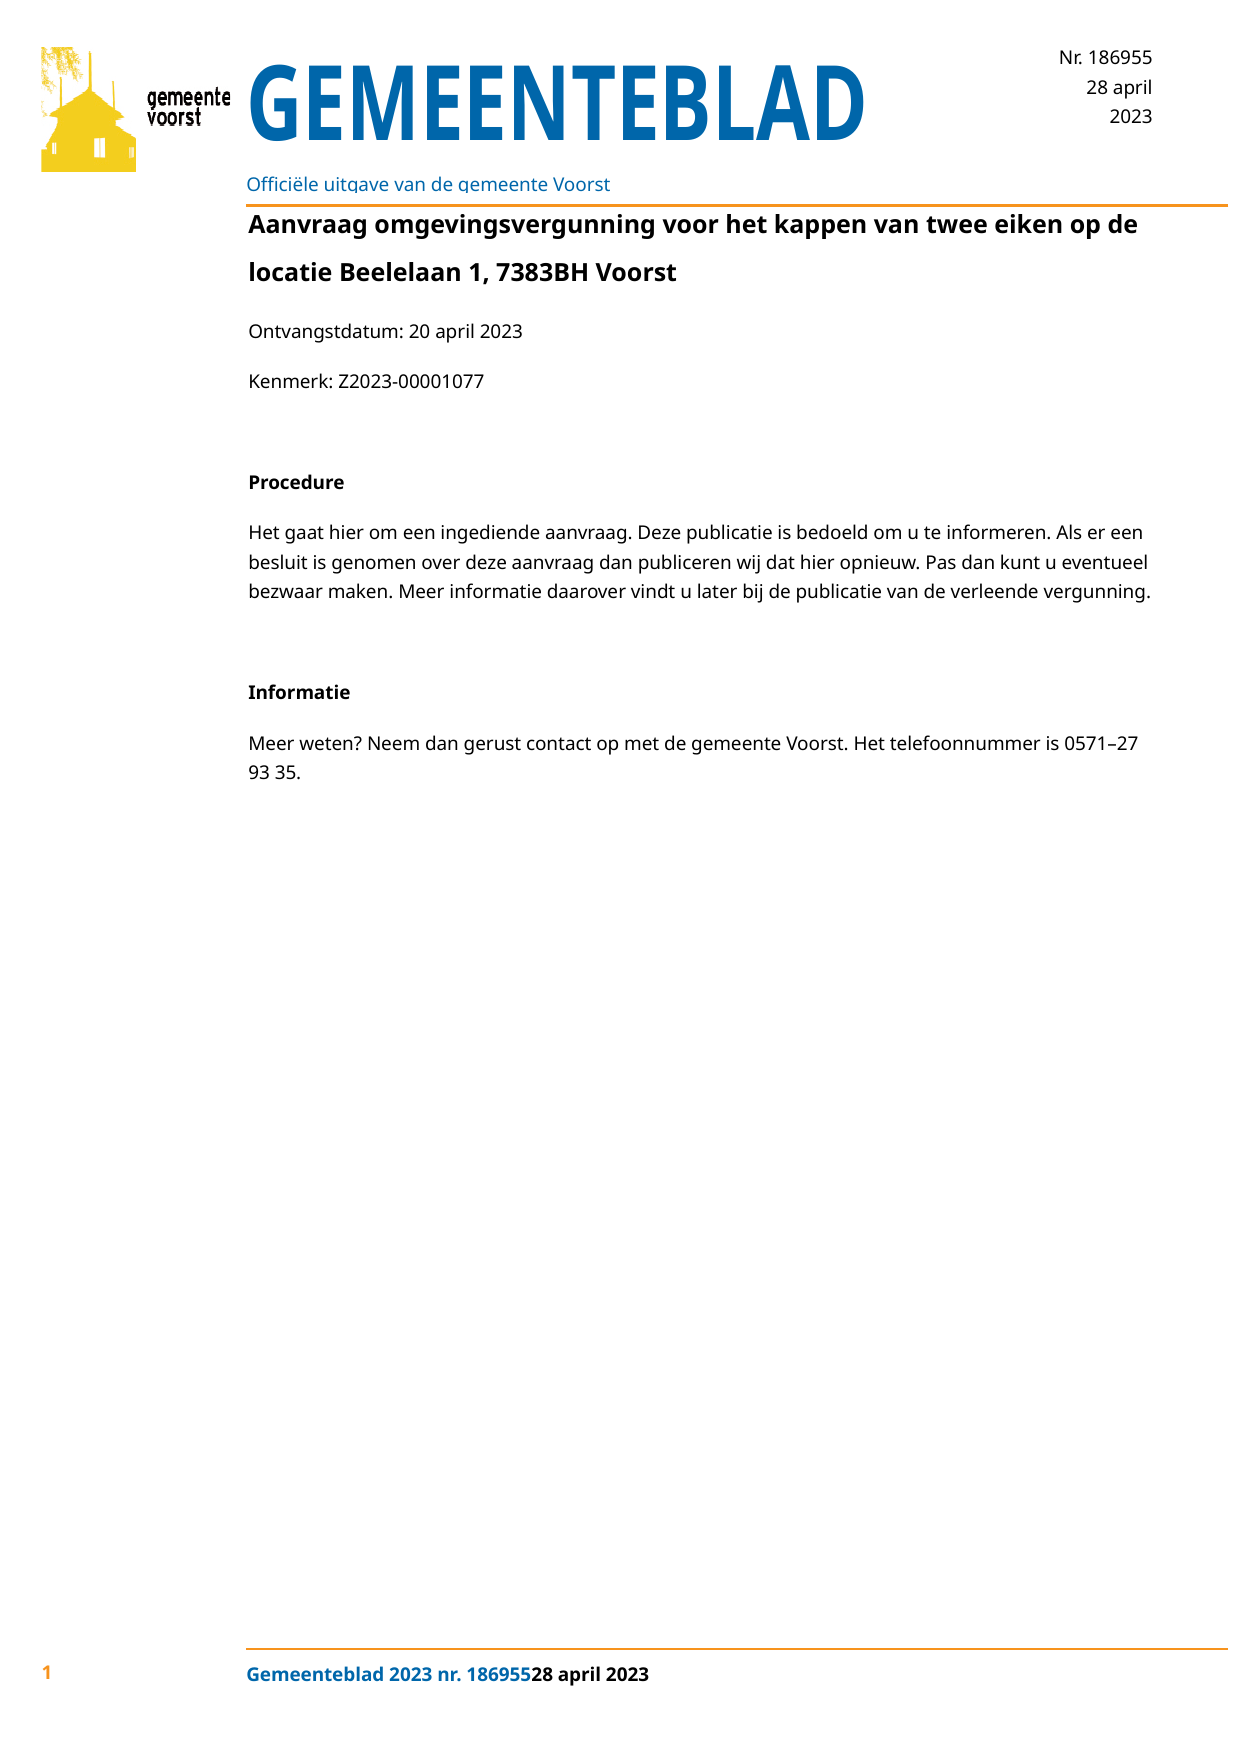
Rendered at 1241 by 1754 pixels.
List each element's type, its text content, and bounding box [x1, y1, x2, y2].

text Aanvraag omgevingsvergunning voor het kappen van twee eiken op de locatie Beelelaan 1, 7383BH Voorst [248, 207, 1152, 288]
text Informatie [248, 679, 1152, 705]
text Kenmerk: Z2023-00001077 [248, 368, 1152, 394]
picture [41, 47, 231, 172]
text Ontvangstdatum: 20 april 2023 [248, 318, 1152, 344]
text Het gaat hier om een ingediende aanvraag. Deze publicatie is bedoeld om u te informeren. Als er een besluit is genomen over deze aanvraag dan publiceren wij dat hier opnieuw. Pas dan kunt u eventueel bezwaar maken. Meer informatie daarover vindt u later bij de publicatie van de verleende vergunning. [248, 519, 1152, 604]
text Meer weten? Neem dan gerust contact op met de gemeente Voorst. Het telefoonnummer is 0571–27 93 35. [248, 730, 1152, 785]
text Procedure [248, 469, 1152, 495]
